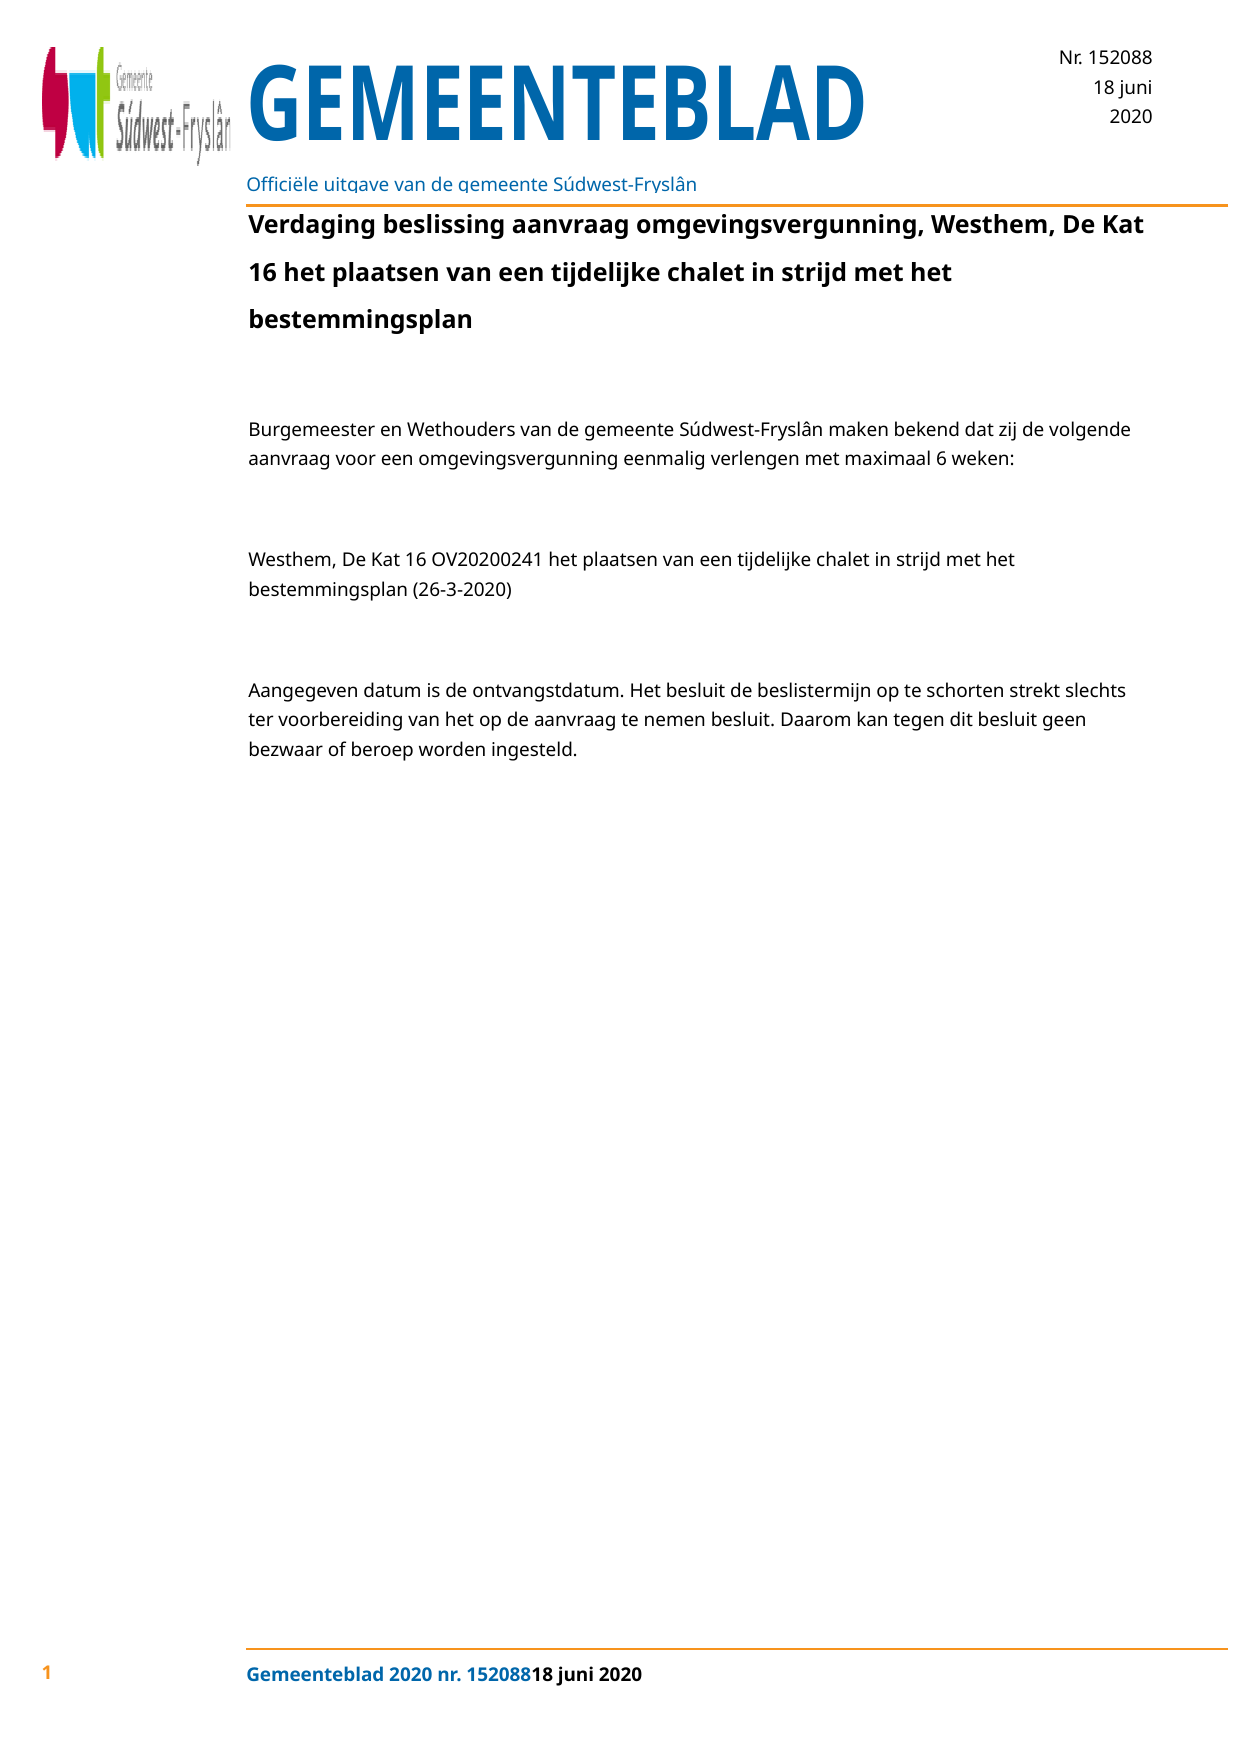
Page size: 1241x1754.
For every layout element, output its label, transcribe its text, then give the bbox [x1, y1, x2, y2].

text Aangegeven datum is de ontvangstdatum. Het besluit de beslistermijn op te schorten strekt slechts ter voorbereiding van het op de aanvraag te nemen besluit. Daarom kan tegen dit besluit geen bezwaar of beroep worden ingesteld. [248, 677, 1152, 762]
picture [41, 47, 231, 172]
text Westhem, De Kat 16 OV20200241 het plaatsen van een tijdelijke chalet in strijd met het bestemmingsplan (26-3-2020) [248, 546, 1152, 602]
text Burgemeester en Wethouders van de gemeente Súdwest-Fryslân maken bekend dat zij de volgende aanvraag voor een omgevingsvergunning eenmalig verlengen met maximaal 6 weken: [248, 416, 1152, 471]
text Verdaging beslissing aanvraag omgevingsvergunning, Westhem, De Kat 16 het plaatsen van een tijdelijke chalet in strijd met het bestemmingsplan [248, 207, 1152, 336]
